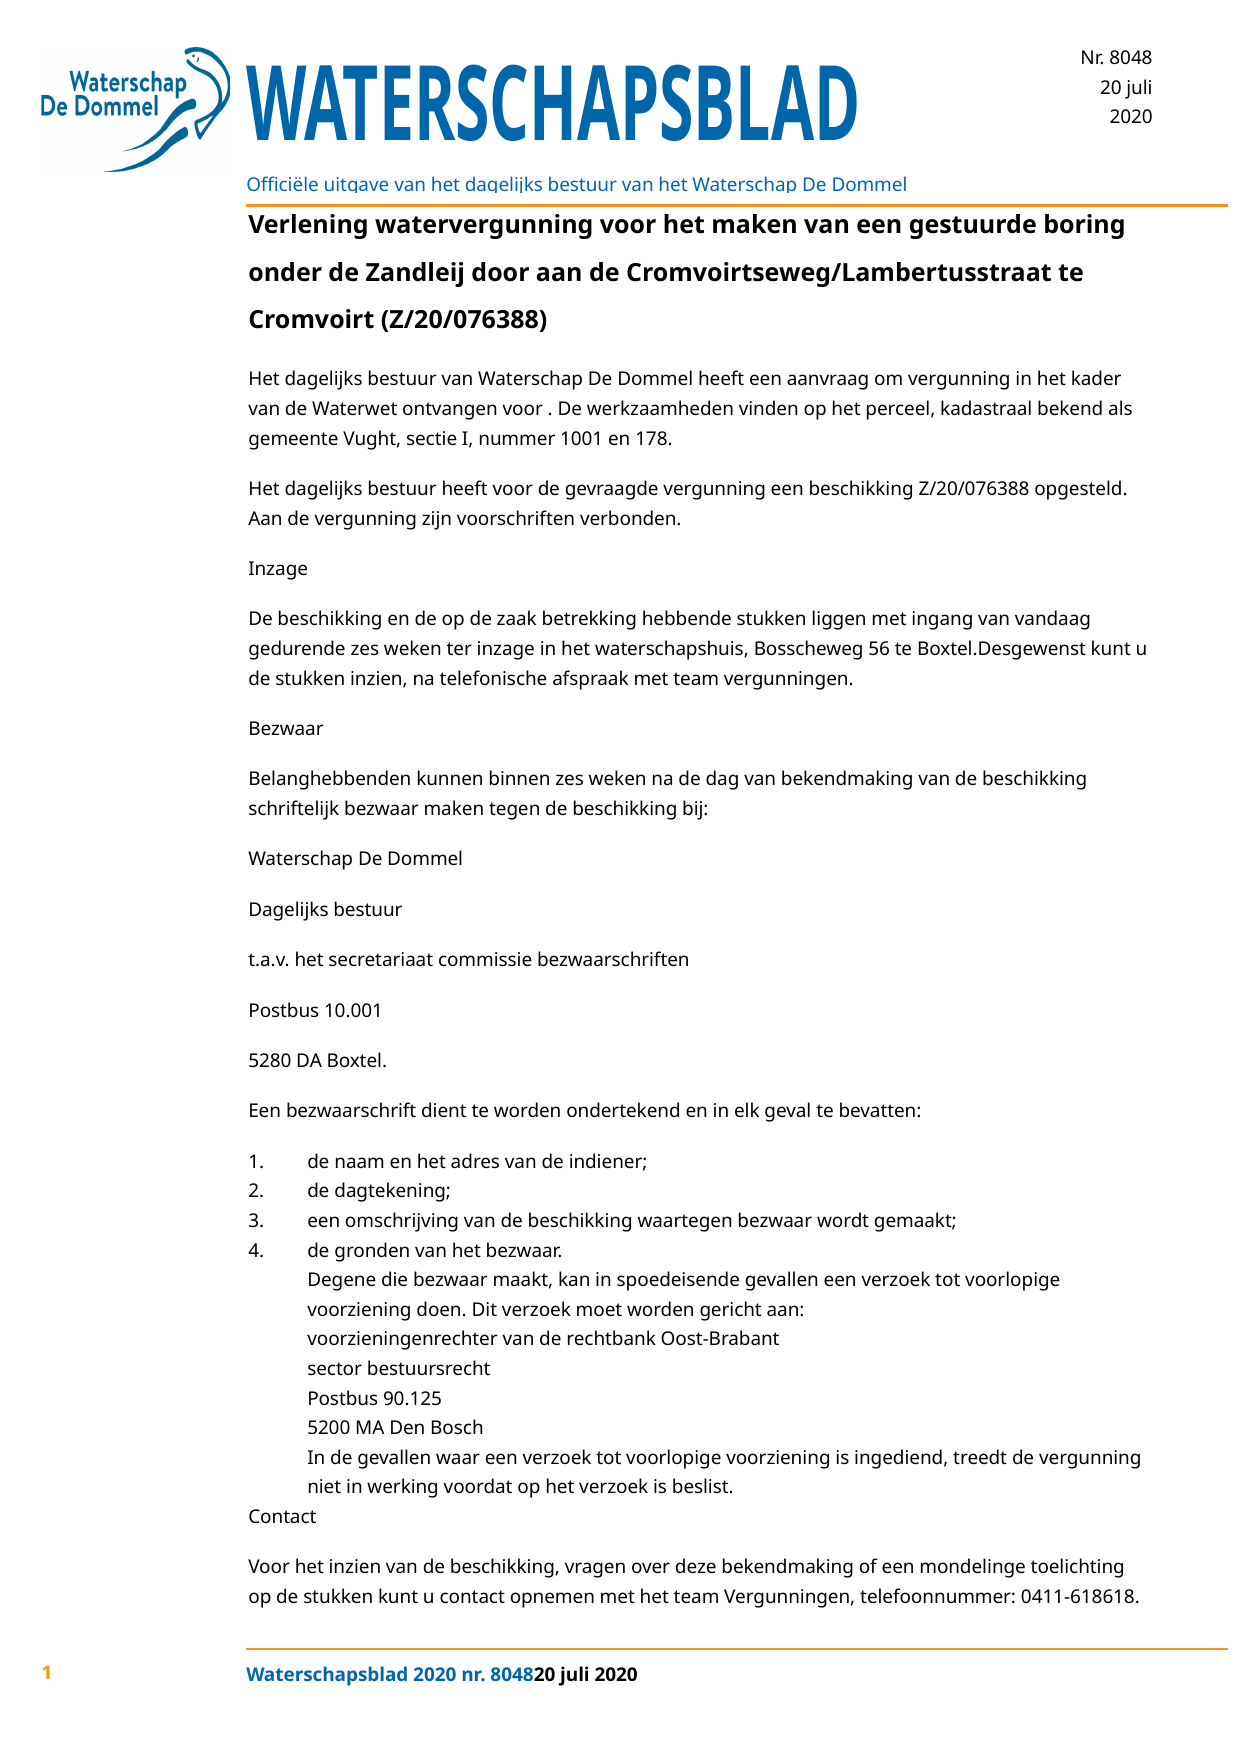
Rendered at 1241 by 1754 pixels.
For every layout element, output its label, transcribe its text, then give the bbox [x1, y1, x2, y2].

list de naam en het adres van de indiener; [248, 1148, 1152, 1174]
text Een bezwaarschrift dient te worden ondertekend en in elk geval te bevatten: [248, 1098, 1152, 1123]
text 5280 DA Boxtel. [248, 1047, 1152, 1073]
list 5200 MA Den Bosch [248, 1414, 1152, 1440]
text Dagelijks bestuur [248, 896, 1152, 922]
list de dagtekening; [248, 1178, 1152, 1203]
text Inzage [248, 555, 1152, 581]
text Contact [248, 1503, 1152, 1529]
picture [198, 118, 210, 131]
text Waterschap De Dommel [248, 846, 1152, 871]
text Postbus 10.001 [248, 997, 1152, 1022]
list Degene die bezwaar maakt, kan in spoedeisende gevallen een verzoek tot voorlopige voorziening doen. Dit verzoek moet worden gericht aan: [248, 1266, 1152, 1322]
text Het dagelijks bestuur heeft voor de gevraagde vergunning een beschikking Z/20/076388 opgesteld. Aan de vergunning zijn voorschriften verbonden. [248, 475, 1152, 530]
list voorzieningenrechter van de rechtbank Oost-Brabant [248, 1326, 1152, 1351]
text Het dagelijks bestuur van Waterschap De Dommel heeft een aanvraag om vergunning in het kader van de Waterwet ontvangen voor . De werkzaamheden vinden op het perceel, kadastraal bekend als gemeente Vught, sectie I, nummer 1001 en 178. [248, 366, 1152, 450]
picture [45, 99, 51, 111]
list de gronden van het bezwaar. [248, 1237, 1152, 1262]
text Voor het inzien van de beschikking, vragen over deze bekendmaking of een mondelinge toelichting op de stukken kunt u contact opnemen met het team Vergunningen, telefoonnummer: 0411-618618. [248, 1553, 1152, 1609]
text Belanghebbenden kunnen binnen zes weken na de dag van bekendmaking van de beschikking schriftelijk bezwaar maken tegen de beschikking bij: [248, 766, 1152, 821]
text De beschikking en de op de zaak betrekking hebbende stukken liggen met ingang van vandaag gedurende zes weken ter inzage in het waterschapshuis, Bosscheweg 56 te Boxtel.Desgewenst kunt u de stukken inzien, na telefonische afspraak met team vergunningen. [248, 606, 1152, 690]
list In de gevallen waar een verzoek tot voorlopige voorziening is ingediend, treedt de vergunning niet in werking voordat op het verzoek is beslist. [248, 1444, 1152, 1499]
text Bezwaar [248, 715, 1152, 741]
text t.a.v. het secretariaat commissie bezwaarschriften [248, 946, 1152, 972]
picture [204, 47, 231, 76]
list een omschrijving van de beschikking waartegen bezwaar wordt gemaakt; [248, 1207, 1152, 1233]
text Verlening watervergunning voor het maken van een gestuurde boring onder de Zandleij door aan de Cromvoirtseweg/Lambertusstraat te Cromvoirt (Z/20/076388) [248, 207, 1152, 336]
list Postbus 90.125 [248, 1385, 1152, 1410]
list sector bestuursrecht [248, 1355, 1152, 1381]
picture [41, 47, 231, 172]
